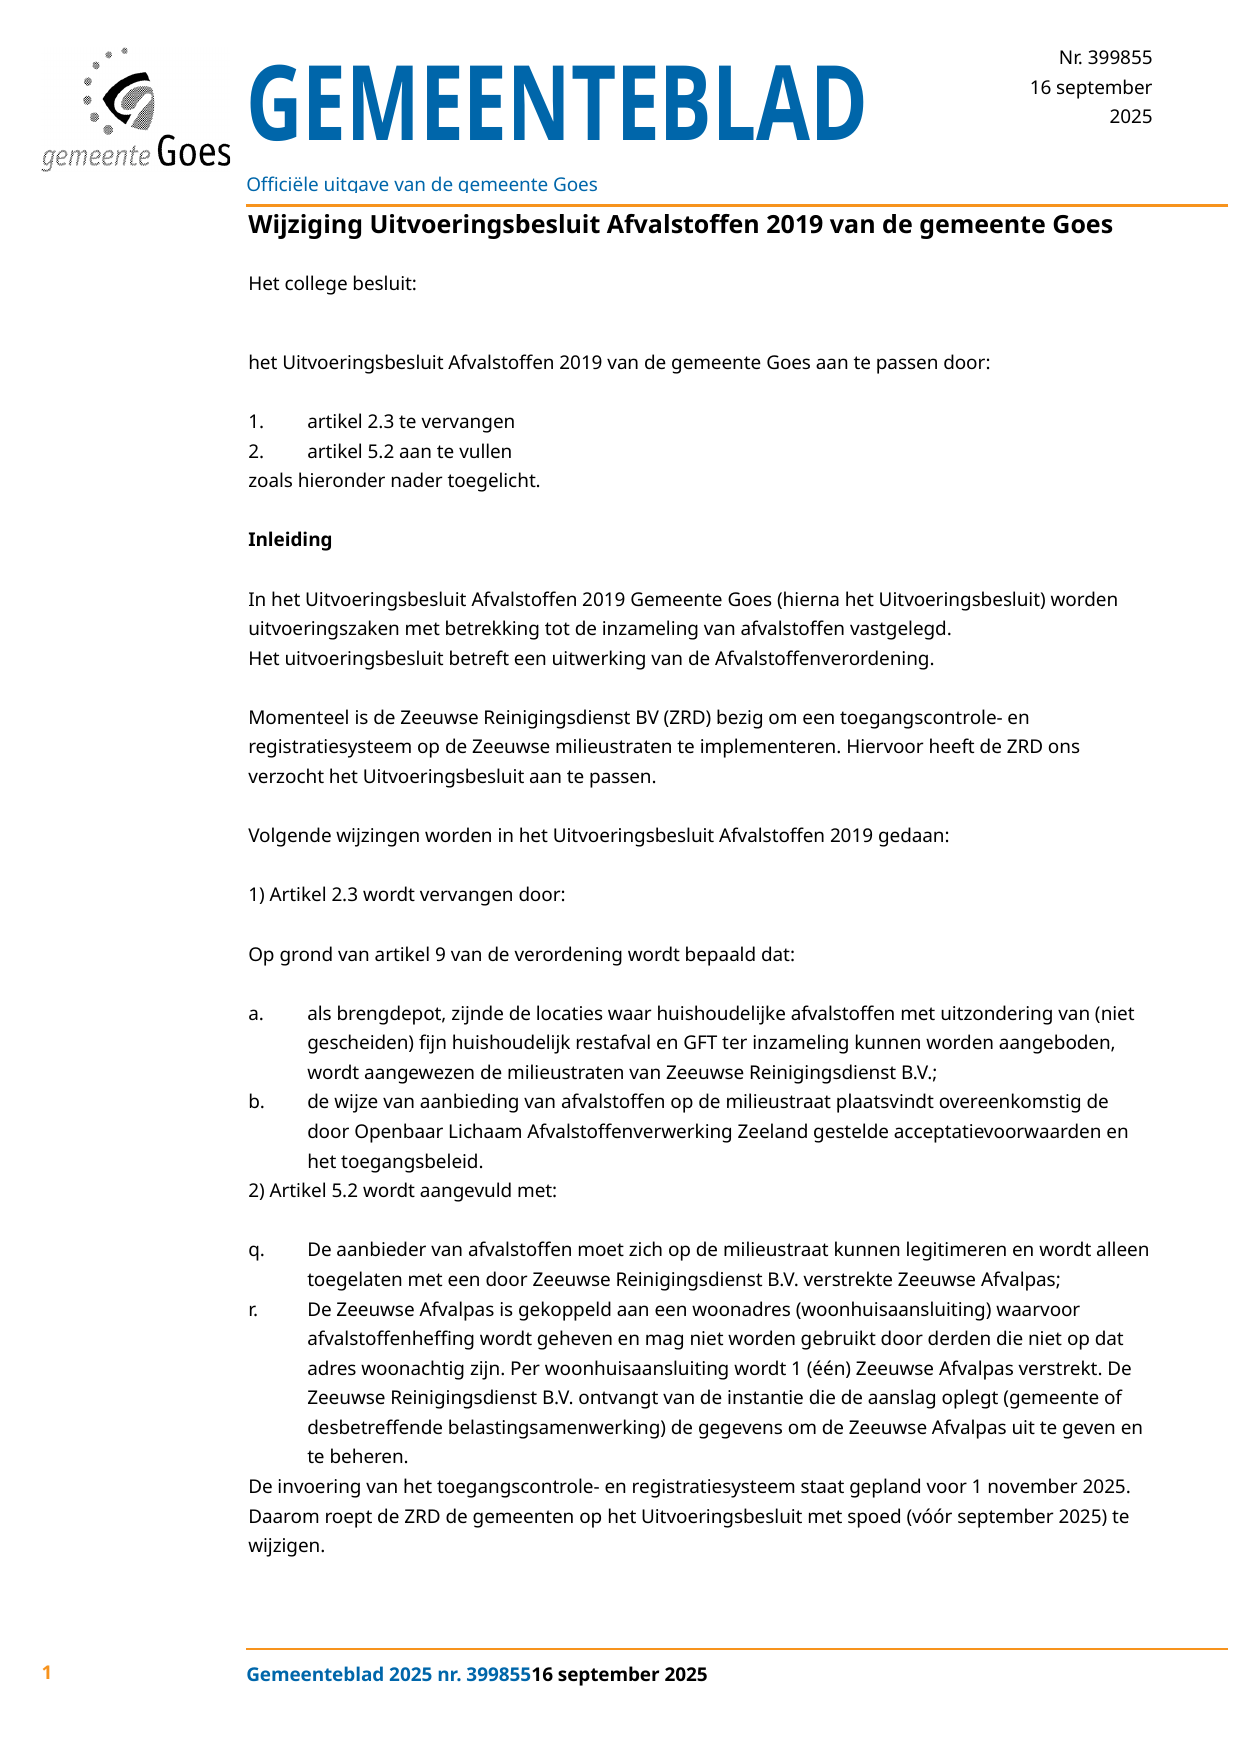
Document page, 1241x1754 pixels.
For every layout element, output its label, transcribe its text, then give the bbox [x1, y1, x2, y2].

picture [41, 47, 231, 172]
text De invoering van het toegangscontrole- en registratiesysteem staat gepland voor 1 november 2025. Daarom roept de ZRD de gemeenten op het Uitvoeringsbesluit met spoed (vóór september 2025) te wijzigen. [248, 1473, 1152, 1558]
text Het uitvoeringsbesluit betreft een uitwerking van de Afvalstoffenverordening. [248, 645, 1152, 671]
list als brengdepot, zijnde de locaties waar huishoudelijke afvalstoffen met uitzondering van (niet gescheiden) fijn huishoudelijk restafval en GFT ter inzameling kunnen worden aangeboden, wordt aangewezen de milieustraten van Zeeuwse Reinigingsdienst B.V.; [248, 1000, 1152, 1085]
text het Uitvoeringsbesluit Afvalstoffen 2019 van de gemeente Goes aan te passen door: [248, 349, 1152, 375]
text Wijziging Uitvoeringsbesluit Afvalstoffen 2019 van de gemeente Goes [248, 207, 1152, 241]
text In het Uitvoeringsbesluit Afvalstoffen 2019 Gemeente Goes (hierna het Uitvoeringsbesluit) worden uitvoeringszaken met betrekking tot de inzameling van afvalstoffen vastgelegd. [248, 586, 1152, 641]
list De Zeeuwse Afvalpas is gekoppeld aan een woonadres (woonhuisaansluiting) waarvoor afvalstoffenheffing wordt geheven en mag niet worden gebruikt door derden die niet op dat adres woonachtig zijn. Per woonhuisaansluiting wordt 1 (één) Zeeuwse Afvalpas verstrekt. De Zeeuwse Reinigingsdienst B.V. ontvangt van de instantie die de aanslag oplegt (gemeente of desbetreffende belastingsamenwerking) de gegevens om de Zeeuwse Afvalpas uit te geven en te beheren. [248, 1296, 1152, 1469]
text 2) Artikel 5.2 wordt aangevuld met: [248, 1177, 1152, 1203]
list artikel 5.2 aan te vullen [248, 438, 1152, 464]
list de wijze van aanbieding van afvalstoffen op de milieustraat plaatsvindt overeenkomstig de door Openbaar Lichaam Afvalstoffenverwerking Zeeland gestelde acceptatievoorwaarden en het toegangsbeleid. [248, 1089, 1152, 1174]
list De aanbieder van afvalstoffen moet zich op de milieustraat kunnen legitimeren en wordt alleen toegelaten met een door Zeeuwse Reinigingsdienst B.V. verstrekte Zeeuwse Afvalpas; [248, 1237, 1152, 1292]
text Op grond van artikel 9 van de verordening wordt bepaald dat: [248, 941, 1152, 967]
text Het college besluit: [248, 270, 1152, 296]
text zoals hieronder nader toegelicht. [248, 467, 1152, 493]
text Momenteel is de Zeeuwse Reinigingsdienst BV (ZRD) bezig om een toegangscontrole- en registratiesysteem op de Zeeuwse milieustraten te implementeren. Hiervoor heeft de ZRD ons verzocht het Uitvoeringsbesluit aan te passen. [248, 704, 1152, 789]
list artikel 2.3 te vervangen [248, 408, 1152, 434]
text Volgende wijzingen worden in het Uitvoeringsbesluit Afvalstoffen 2019 gedaan: [248, 822, 1152, 848]
text Inleiding [248, 527, 1152, 552]
text 1) Artikel 2.3 wordt vervangen door: [248, 882, 1152, 907]
